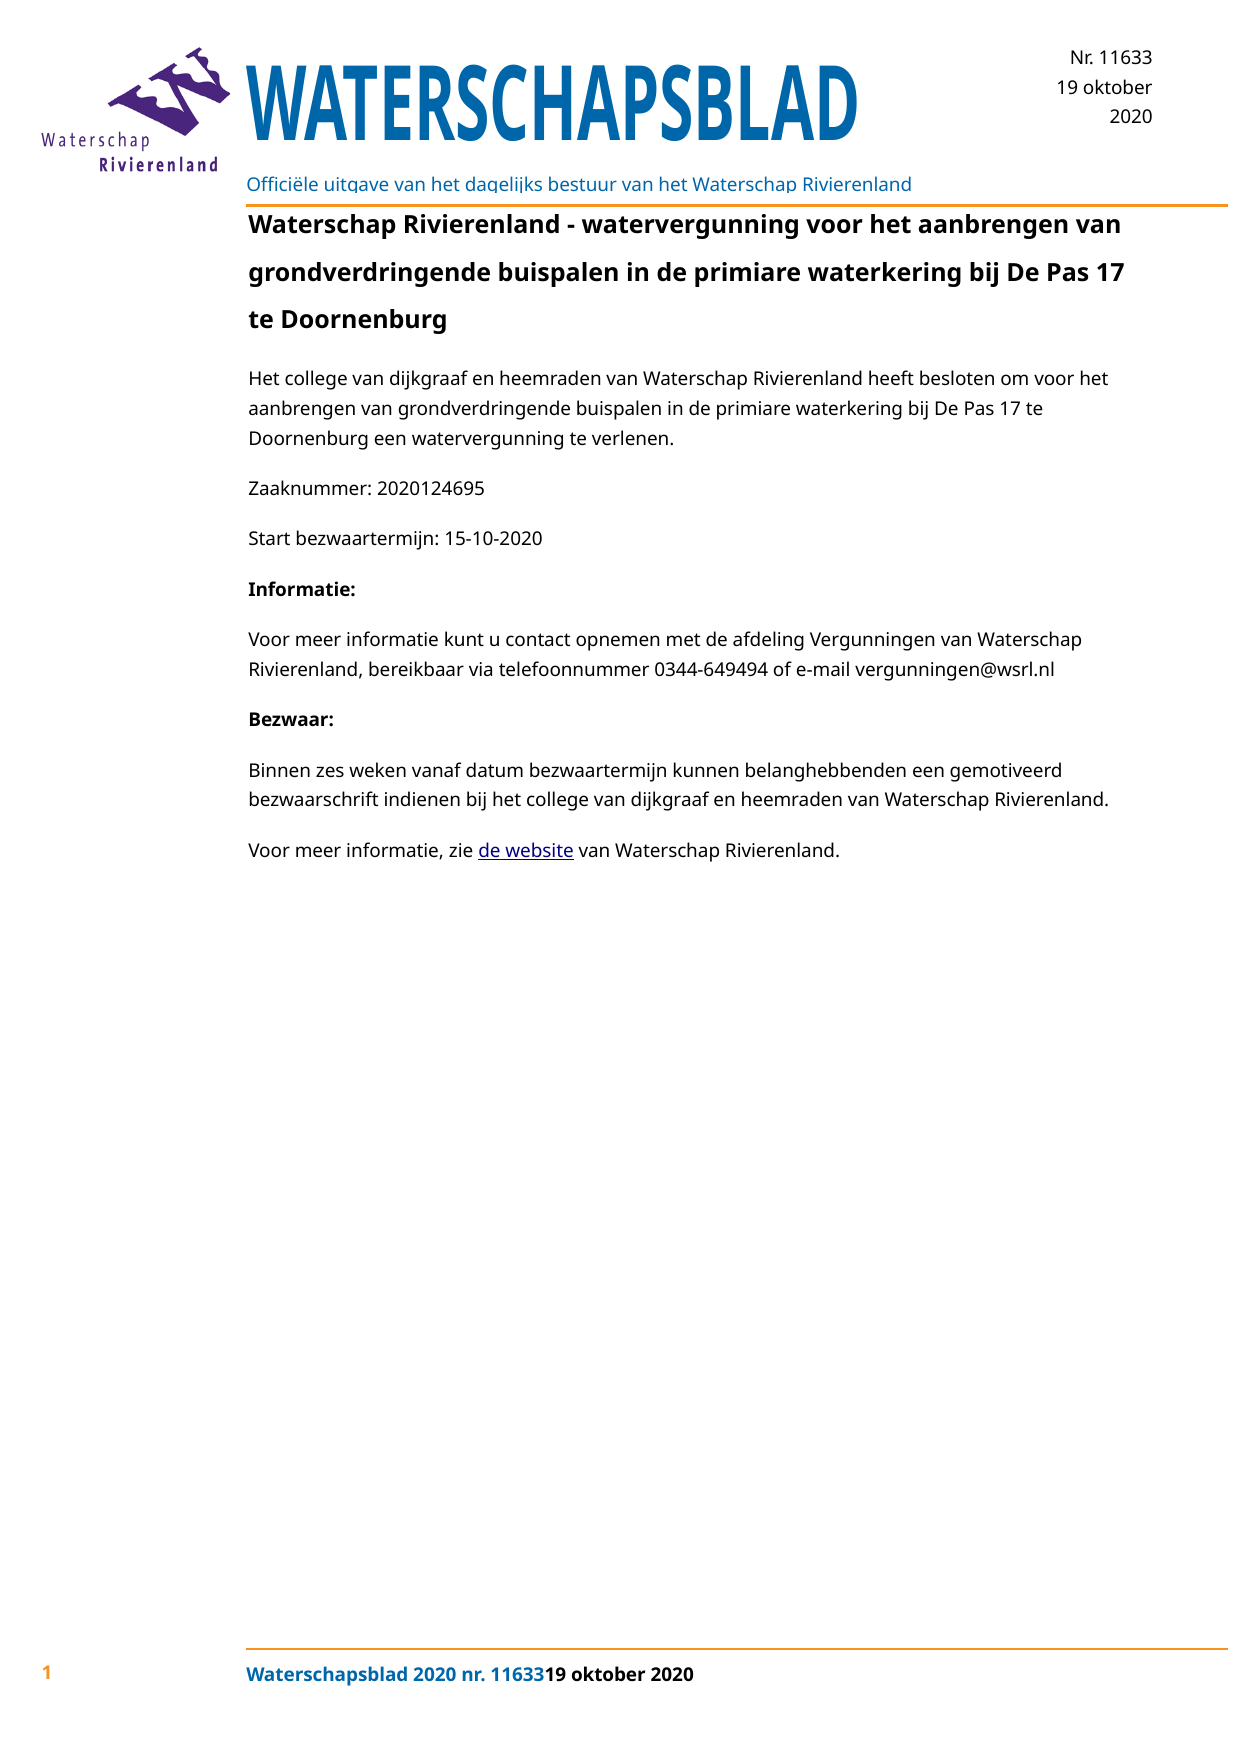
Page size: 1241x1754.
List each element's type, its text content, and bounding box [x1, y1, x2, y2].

picture [41, 47, 231, 172]
text Zaaknummer: 2020124695 [248, 475, 1152, 501]
text Voor meer informatie, zie de website van Waterschap Rivierenland. [248, 837, 1152, 862]
text Start bezwaartermijn: 15-10-2020 [248, 526, 1152, 551]
text Het college van dijkgraaf en heemraden van Waterschap Rivierenland heeft besloten om voor het aanbrengen van grondverdringende buispalen in de primiare waterkering bij De Pas 17 te Doornenburg een watervergunning te verlenen. [248, 366, 1152, 450]
text Voor meer informatie kunt u contact opnemen met de afdeling Vergunningen van Waterschap Rivierenland, bereikbaar via telefoonnummer 0344-649494 of e-mail vergunningen@wsrl.nl [248, 626, 1152, 682]
text Bezwaar: [248, 706, 1152, 732]
text Binnen zes weken vanaf datum bezwaartermijn kunnen belanghebbenden een gemotiveerd bezwaarschrift indienen bij het college van dijkgraaf en heemraden van Waterschap Rivierenland. [248, 757, 1152, 812]
text Informatie: [248, 576, 1152, 602]
text Waterschap Rivierenland - watervergunning voor het aanbrengen van grondverdringende buispalen in de primiare waterkering bij De Pas 17 te Doornenburg [248, 207, 1152, 336]
